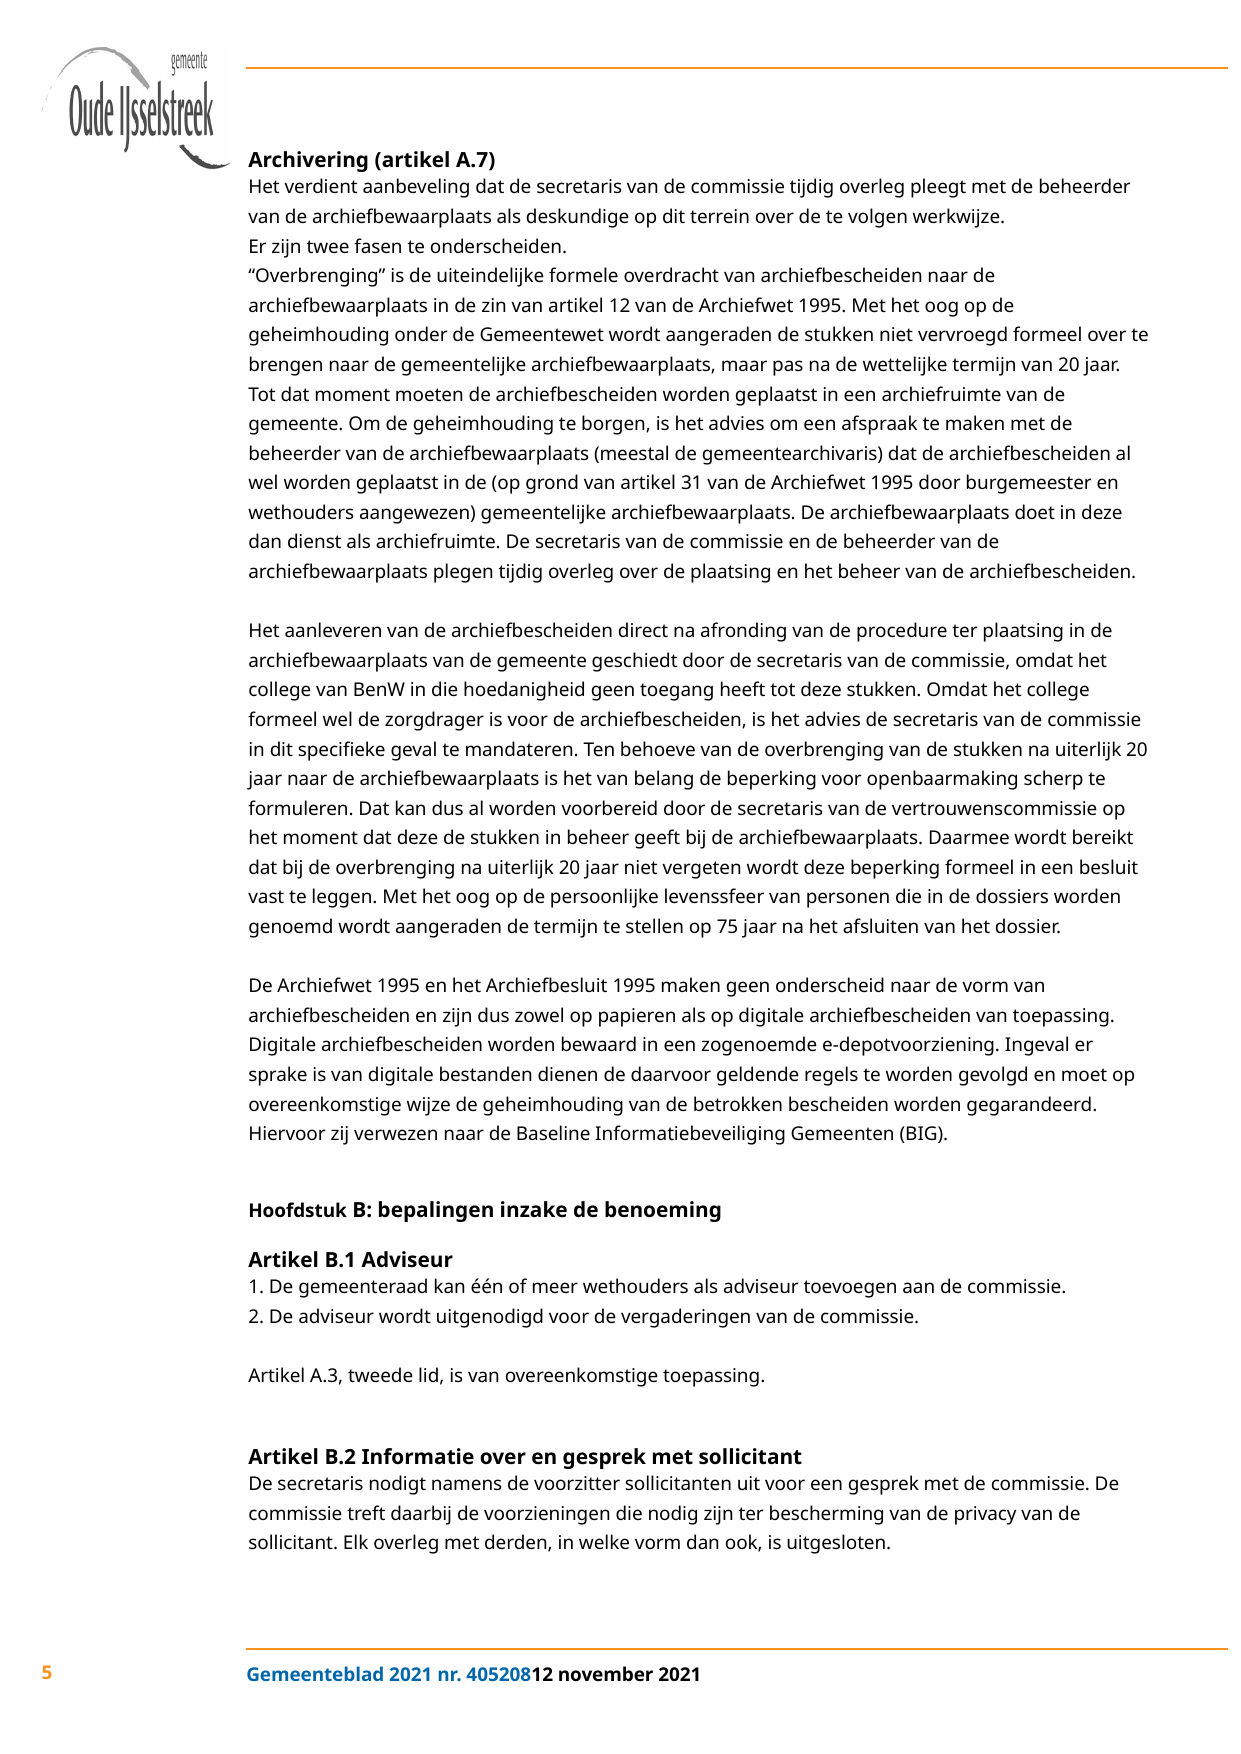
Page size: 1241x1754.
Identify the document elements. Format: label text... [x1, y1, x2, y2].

text Archivering (artikel A.7) [248, 145, 1152, 174]
text De secretaris nodigt namens de voorzitter sollicitanten uit voor een gesprek met de commissie. De commissie treft daarbij de voorzieningen die nodig zijn ter bescherming van de privacy van de sollicitant. Elk overleg met derden, in welke vorm dan ook, is uitgesloten. [248, 1470, 1152, 1555]
text Artikel A.3, tweede lid, is van overeenkomstige toepassing. [248, 1362, 1152, 1388]
text 1. De gemeenteraad kan één of meer wethouders als adviseur toevoegen aan de commissie. [248, 1273, 1152, 1299]
picture [41, 47, 231, 172]
text Artikel B.1 Adviseur [248, 1245, 1152, 1273]
text Artikel B.2 Informatie over en gesprek met sollicitant [248, 1442, 1152, 1470]
text Het aanleveren van de archiefbescheiden direct na afronding van de procedure ter plaatsing in de archiefbewaarplaats van de gemeente geschiedt door de secretaris van de commissie, omdat het college van BenW in die hoedanigheid geen toegang heeft tot deze stukken. Omdat het college formeel wel de zorgdrager is voor de archiefbescheiden, is het advies de secretaris van de commissie in dit specifieke geval te mandateren. Ten behoeve van de overbrenging van de stukken na uiterlijk 20 jaar naar de archiefbewaarplaats is het van belang de beperking voor openbaarmaking scherp te formuleren. Dat kan dus al worden voorbereid door de secretaris van de vertrouwenscommissie op het moment dat deze de stukken in beheer geeft bij de archiefbewaarplaats. Daarmee wordt bereikt dat bij de overbrenging na uiterlijk 20 jaar niet vergeten wordt deze beperking formeel in een besluit vast te leggen. Met het oog op de persoonlijke levenssfeer van personen die in de dossiers worden genoemd wordt aangeraden de termijn te stellen op 75 jaar na het afsluiten van het dossier. [248, 617, 1152, 939]
text “Overbrenging” is de uiteindelijke formele overdracht van archiefbescheiden naar de archiefbewaarplaats in de zin van artikel 12 van de Archiefwet 1995. Met het oog op de geheimhouding onder de Gemeentewet wordt aangeraden de stukken niet vervroegd formeel over te brengen naar de gemeentelijke archiefbewaarplaats, maar pas na de wettelijke termijn van 20 jaar. Tot dat moment moeten de archiefbescheiden worden geplaatst in een archiefruimte van de gemeente. Om de geheimhouding te borgen, is het advies om een afspraak te maken met de beheerder van de archiefbewaarplaats (meestal de gemeentearchivaris) dat de archiefbescheiden al wel worden geplaatst in de (op grond van artikel 31 van de Archiefwet 1995 door burgemeester en wethouders aangewezen) gemeentelijke archiefbewaarplaats. De archiefbewaarplaats doet in deze dan dienst als archiefruimte. De secretaris van de commissie en de beheerder van de archiefbewaarplaats plegen tijdig overleg over de plaatsing en het beheer van de archiefbescheiden. [248, 262, 1152, 584]
text 2. De adviseur wordt uitgenodigd voor de vergaderingen van de commissie. [248, 1303, 1152, 1328]
text Er zijn twee fasen te onderscheiden. [248, 233, 1152, 258]
text Het verdient aanbeveling dat de secretaris van de commissie tijdig overleg pleegt met de beheerder van de archiefbewaarplaats als deskundige op dit terrein over de te volgen werkwijze. [248, 174, 1152, 229]
text De Archiefwet 1995 en het Archiefbesluit 1995 maken geen onderscheid naar de vorm van archiefbescheiden en zijn dus zowel op papieren als op digitale archiefbescheiden van toepassing. Digitale archiefbescheiden worden bewaard in een zogenoemde e-depotvoorziening. Ingeval er sprake is van digitale bestanden dienen de daarvoor geldende regels te worden gevolgd en moet op overeenkomstige wijze de geheimhouding van de betrokken bescheiden worden gegarandeerd. Hiervoor zij verwezen naar de Baseline Informatiebeveiliging Gemeenten (BIG). [248, 972, 1152, 1146]
text Hoofdstuk B: bepalingen inzake de benoeming [248, 1196, 1152, 1224]
